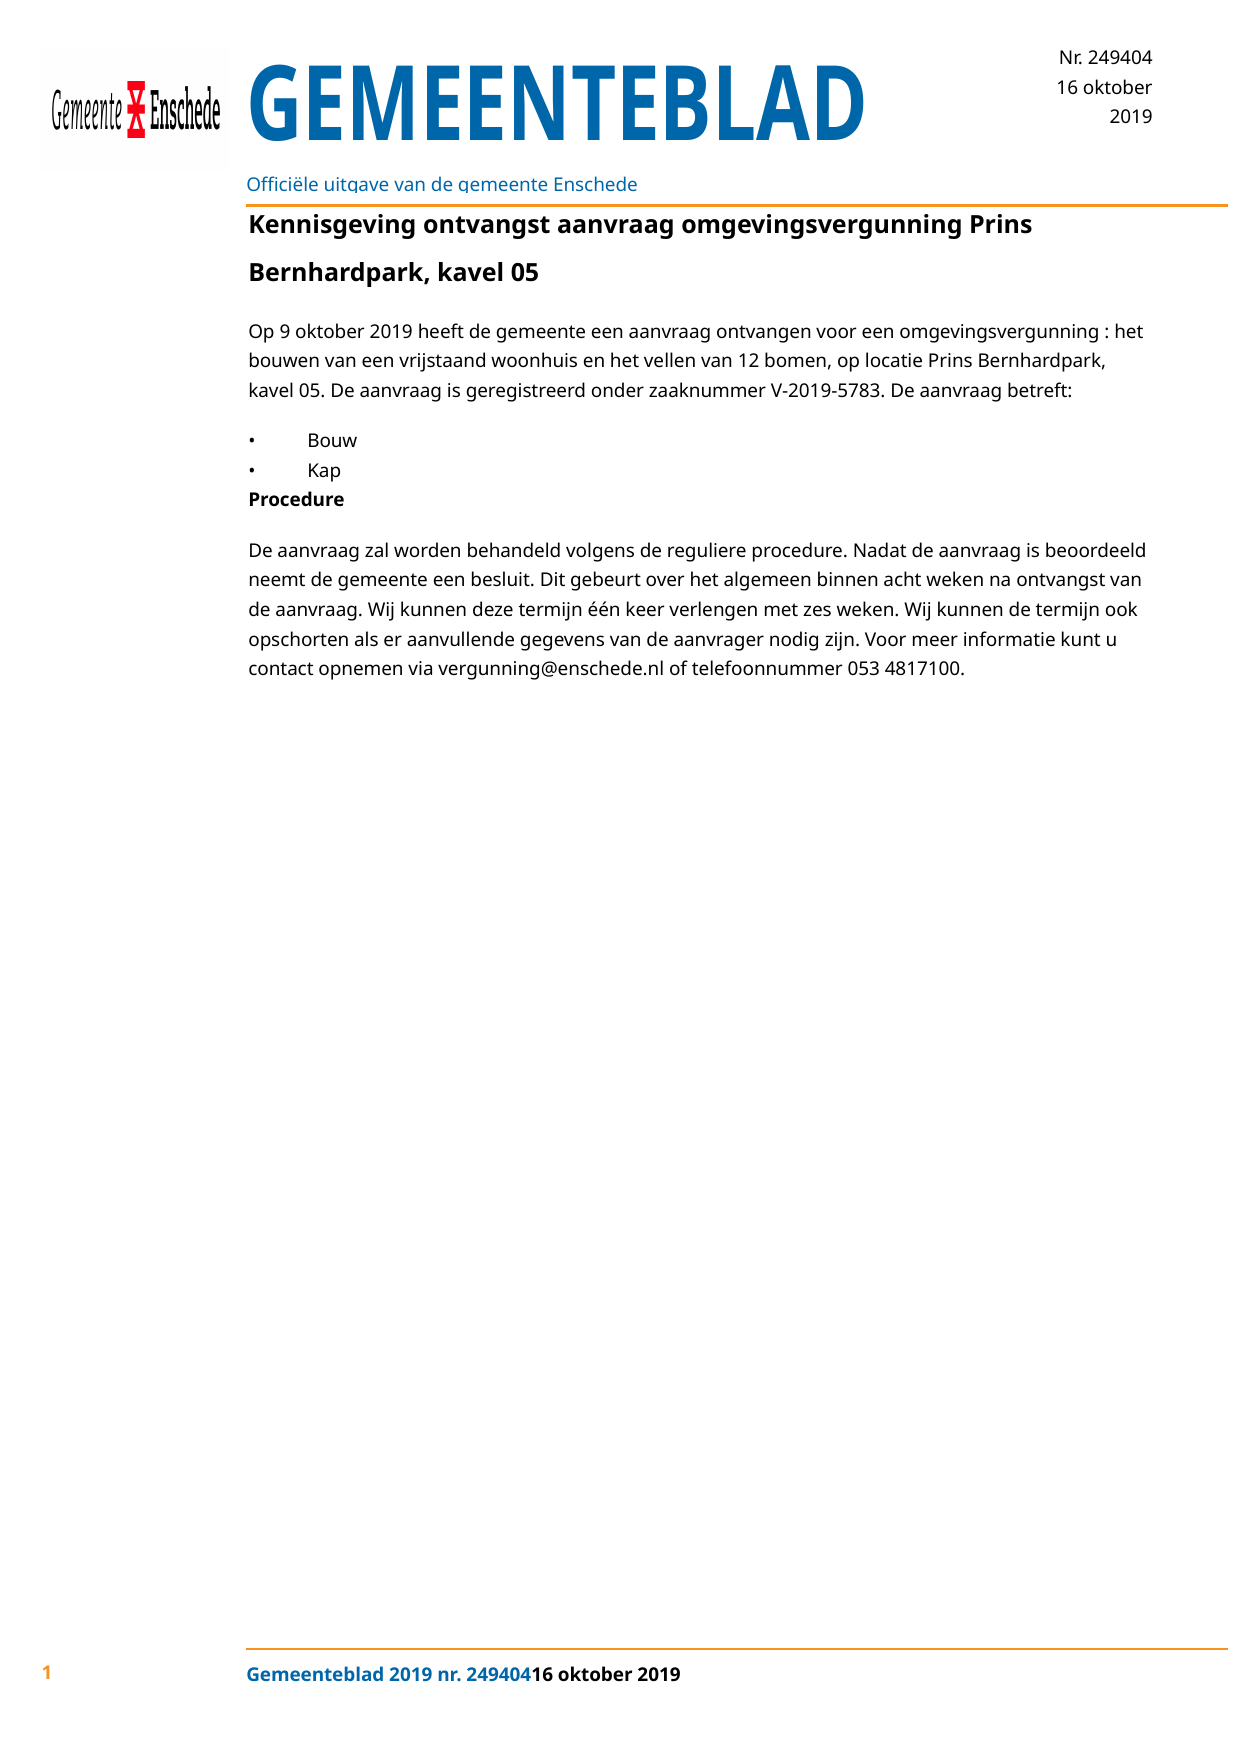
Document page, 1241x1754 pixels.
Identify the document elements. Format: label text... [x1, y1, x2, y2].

text Kennisgeving ontvangst aanvraag omgevingsvergunning Prins Bernhardpark, kavel 05 [248, 207, 1152, 288]
list Kap [248, 457, 1152, 483]
text Op 9 oktober 2019 heeft de gemeente een aanvraag ontvangen voor een omgevingsvergunning : het bouwen van een vrijstaand woonhuis en het vellen van 12 bomen, op locatie Prins Bernhardpark, kavel 05. De aanvraag is geregistreerd onder zaaknummer V-2019-5783. De aanvraag betreft: [248, 318, 1152, 403]
list Bouw [248, 427, 1152, 453]
text De aanvraag zal worden behandeld volgens de reguliere procedure. Nadat de aanvraag is beoordeeld neemt de gemeente een besluit. Dit gebeurt over het algemeen binnen acht weken na ontvangst van de aanvraag. Wij kunnen deze termijn één keer verlengen met zes weken. Wij kunnen de termijn ook opschorten als er aanvullende gegevens van de aanvrager nodig zijn. Voor meer informatie kunt u contact opnemen via vergunning@enschede.nl of telefoonnummer 053 4817100. [248, 537, 1152, 681]
text Procedure [248, 487, 1152, 512]
picture [41, 47, 231, 172]
